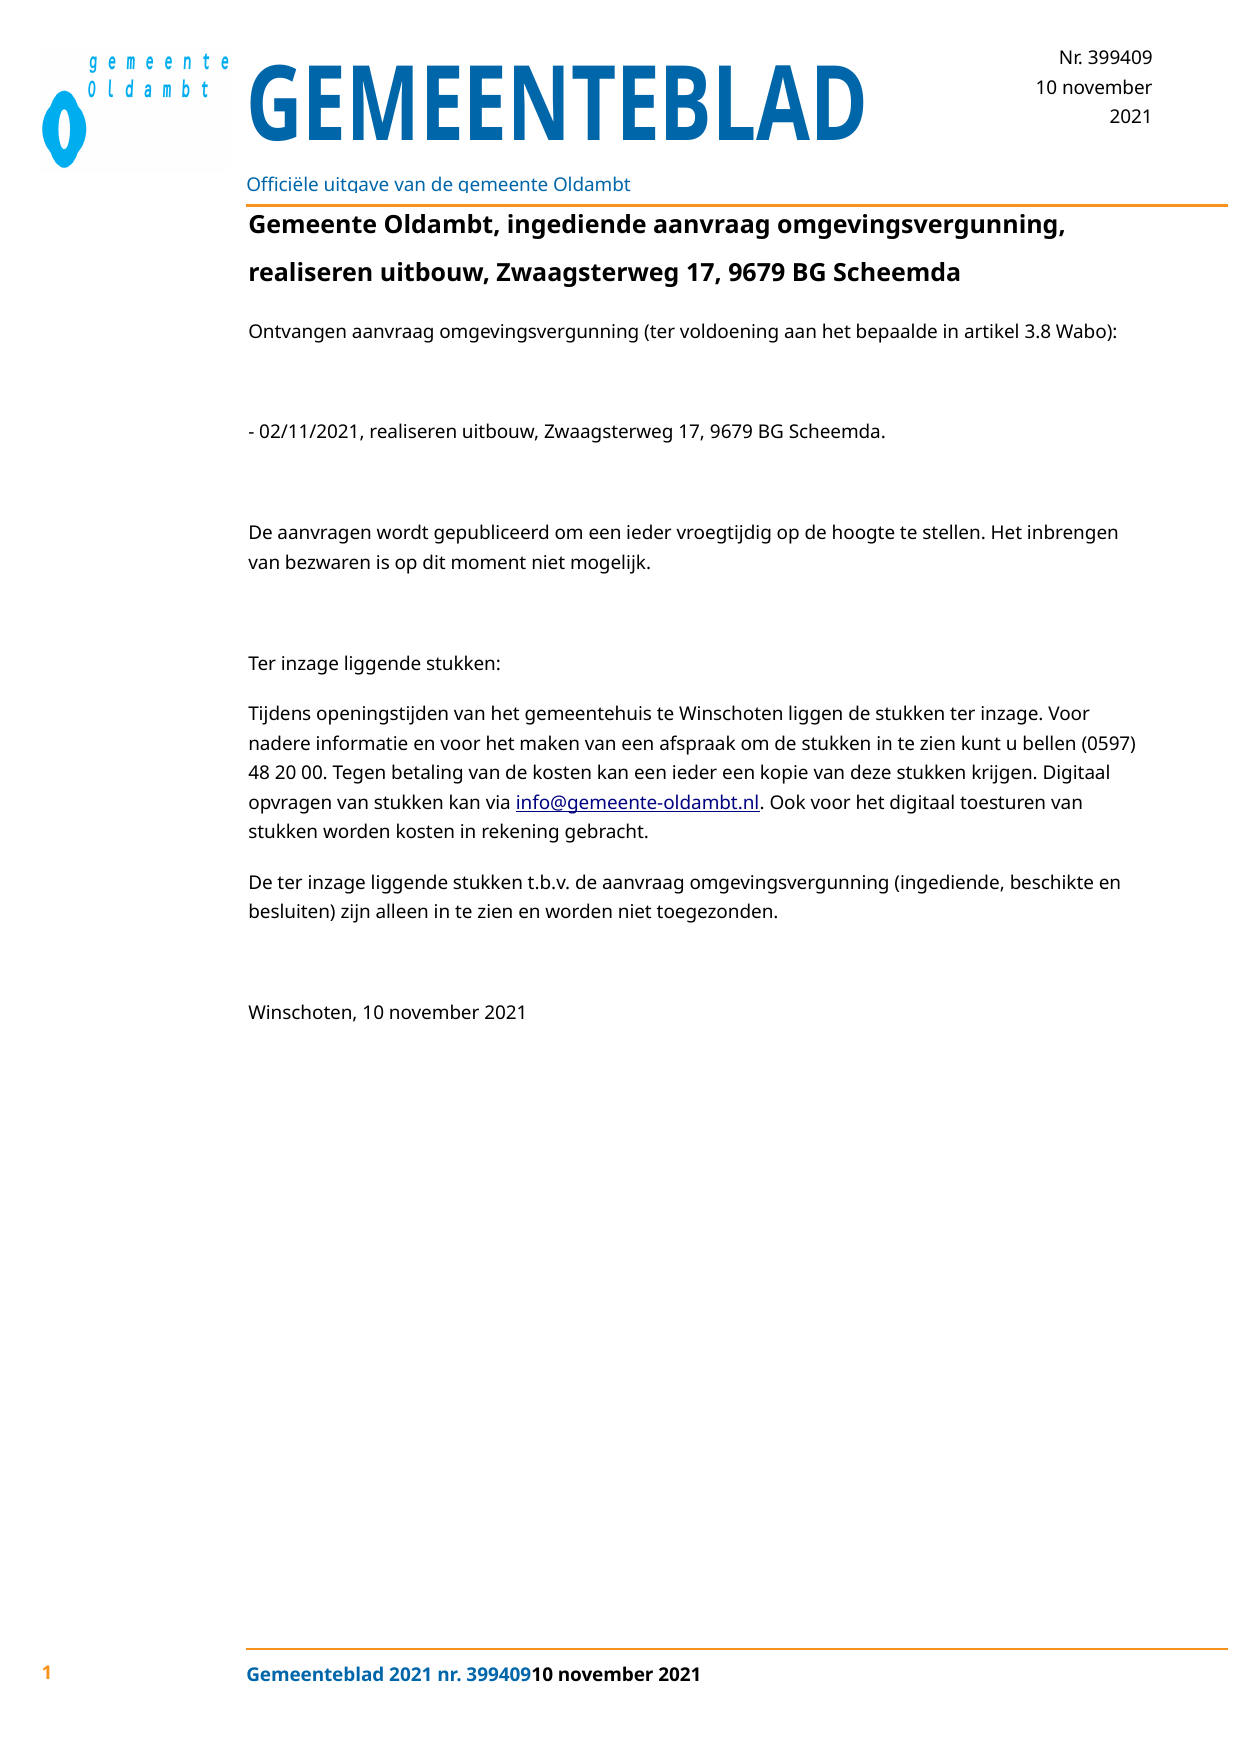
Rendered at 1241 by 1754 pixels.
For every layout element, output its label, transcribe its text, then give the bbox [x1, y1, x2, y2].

text De aanvragen wordt gepubliceerd om een ieder vroegtijdig op de hoogte te stellen. Het inbrengen van bezwaren is op dit moment niet mogelijk. [248, 519, 1152, 575]
text Gemeente Oldambt, ingediende aanvraag omgevingsvergunning, realiseren uitbouw, Zwaagsterweg 17, 9679 BG Scheemda [248, 207, 1152, 288]
text De ter inzage liggende stukken t.b.v. de aanvraag omgevingsvergunning (ingediende, beschikte en besluiten) zijn alleen in te zien en worden niet toegezonden. [248, 869, 1152, 924]
text Ontvangen aanvraag omgevingsvergunning (ter voldoening aan het bepaalde in artikel 3.8 Wabo): [248, 318, 1152, 344]
picture [41, 47, 231, 172]
text Winschoten, 10 november 2021 [248, 999, 1152, 1025]
text - 02/11/2021, realiseren uitbouw, Zwaagsterweg 17, 9679 BG Scheemda. [248, 419, 1152, 444]
text Tijdens openingstijden van het gemeentehuis te Winschoten liggen de stukken ter inzage. Voor nadere informatie en voor het maken van een afspraak om de stukken in te zien kunt u bellen (0597) 48 20 00. Tegen betaling van de kosten kan een ieder een kopie van deze stukken krijgen. Digitaal opvragen van stukken kan via info@gemeente-oldambt.nl. Ook voor het digitaal toesturen van stukken worden kosten in rekening gebracht. [248, 700, 1152, 844]
text Ter inzage liggende stukken: [248, 650, 1152, 676]
